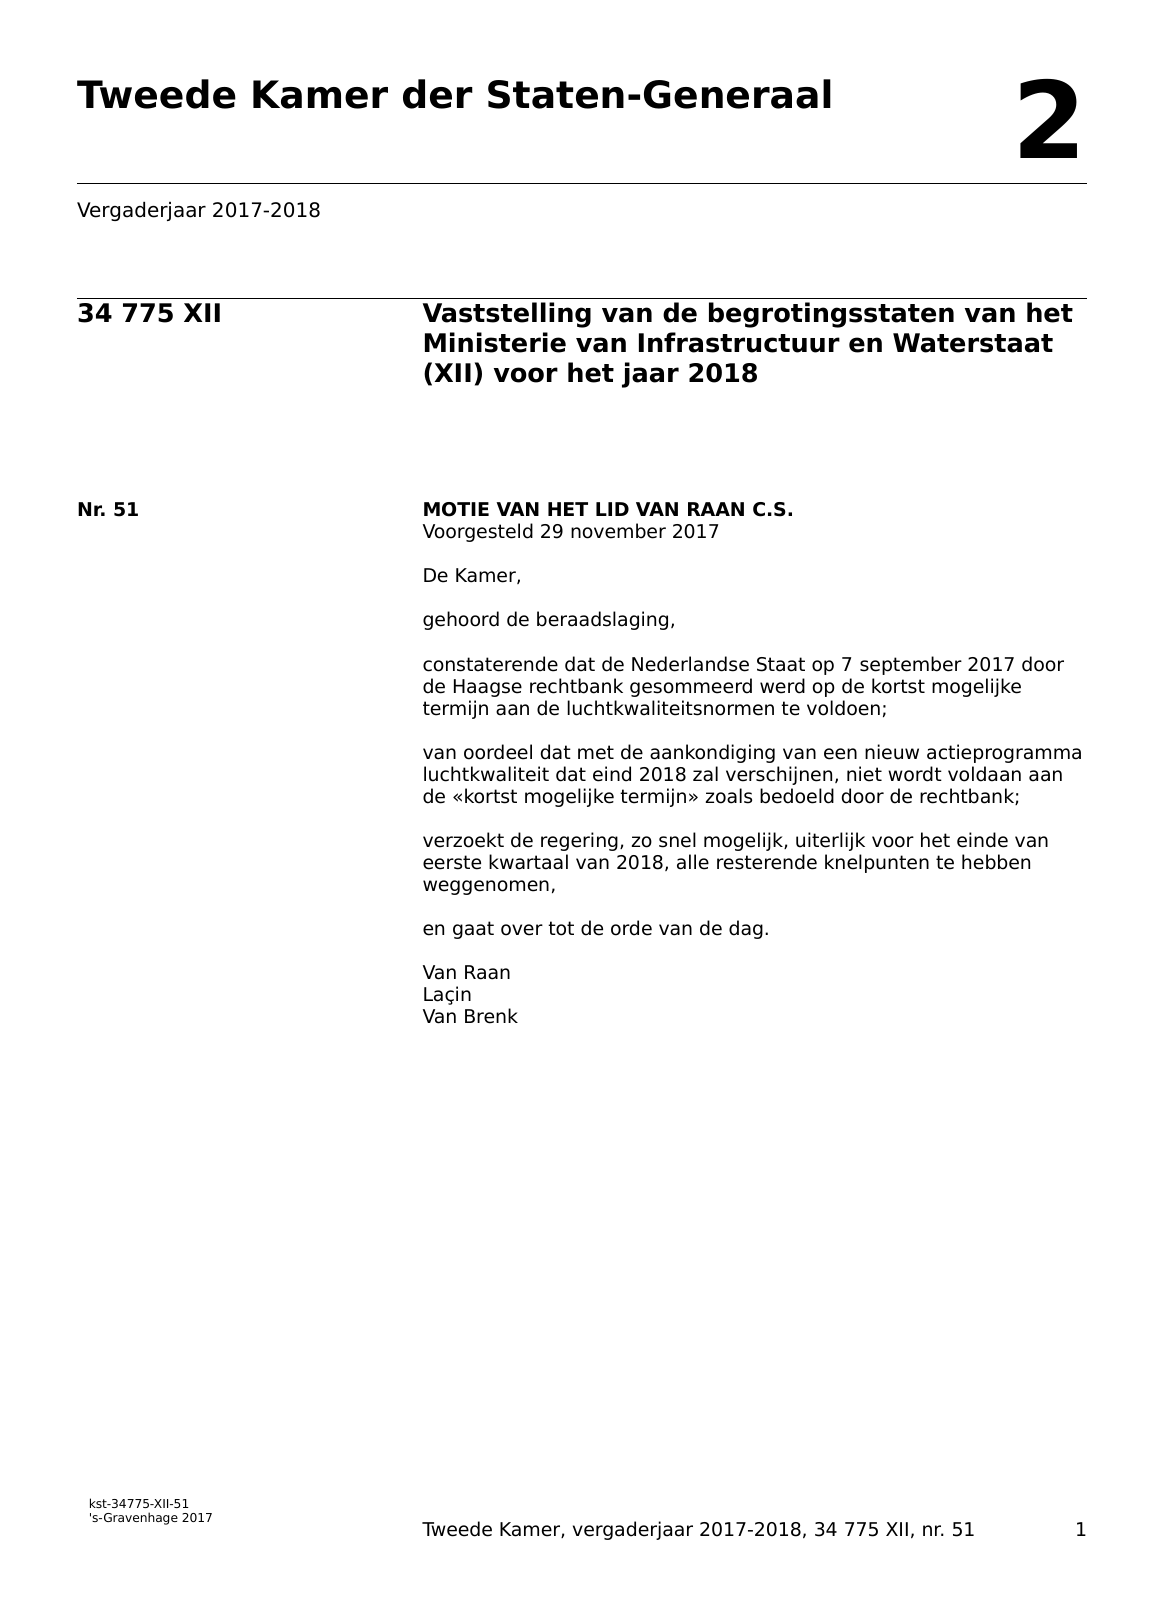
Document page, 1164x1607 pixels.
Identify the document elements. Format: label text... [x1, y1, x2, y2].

text verzoekt de regering, zo snel mogelijk, uiterlijk voor het einde van eerste kwartaal van 2018, alle resterende knelpunten te hebben weggenomen, [422, 830, 1087, 896]
text 's-Gravenhage 2017 [88, 1511, 323, 1525]
text Van Brenk [422, 1006, 1087, 1028]
text en gaat over tot de orde van de dag. [422, 918, 1087, 940]
text kst-34775-XII-51 [88, 1497, 323, 1511]
text Voorgesteld 29 november 2017 [422, 521, 1087, 543]
subtitle Nr. 51 MOTIE VAN HET LID VAN RAAN C.S. [77, 499, 1087, 521]
text Laçin [422, 984, 1087, 1006]
subtitle 34 775 XII Vaststelling van de begrotingsstaten van het Ministerie van Infrastructuur en Waterstaat (XII) voor het jaar 2018 [77, 299, 1087, 388]
text gehoord de beraadslaging, [422, 609, 1087, 631]
text van oordeel dat met de aankondiging van een nieuw actieprogramma luchtkwaliteit dat eind 2018 zal verschijnen, niet wordt voldaan aan de «kortst mogelijke termijn» zoals bedoeld door de rechtbank; [422, 742, 1087, 808]
table_cell Vergaderjaar 2017-2018 [77, 184, 1087, 298]
table_header Tweede Kamer der Staten-Generaal [77, 59, 886, 183]
table_header 2 [886, 59, 1087, 183]
text constaterende dat de Nederlandse Staat op 7 september 2017 door de Haagse rechtbank gesommeerd werd op de kortst mogelijke termijn aan de luchtkwaliteitsnormen te voldoen; [422, 653, 1087, 719]
text Van Raan [422, 962, 1087, 984]
text De Kamer, [422, 565, 1087, 587]
